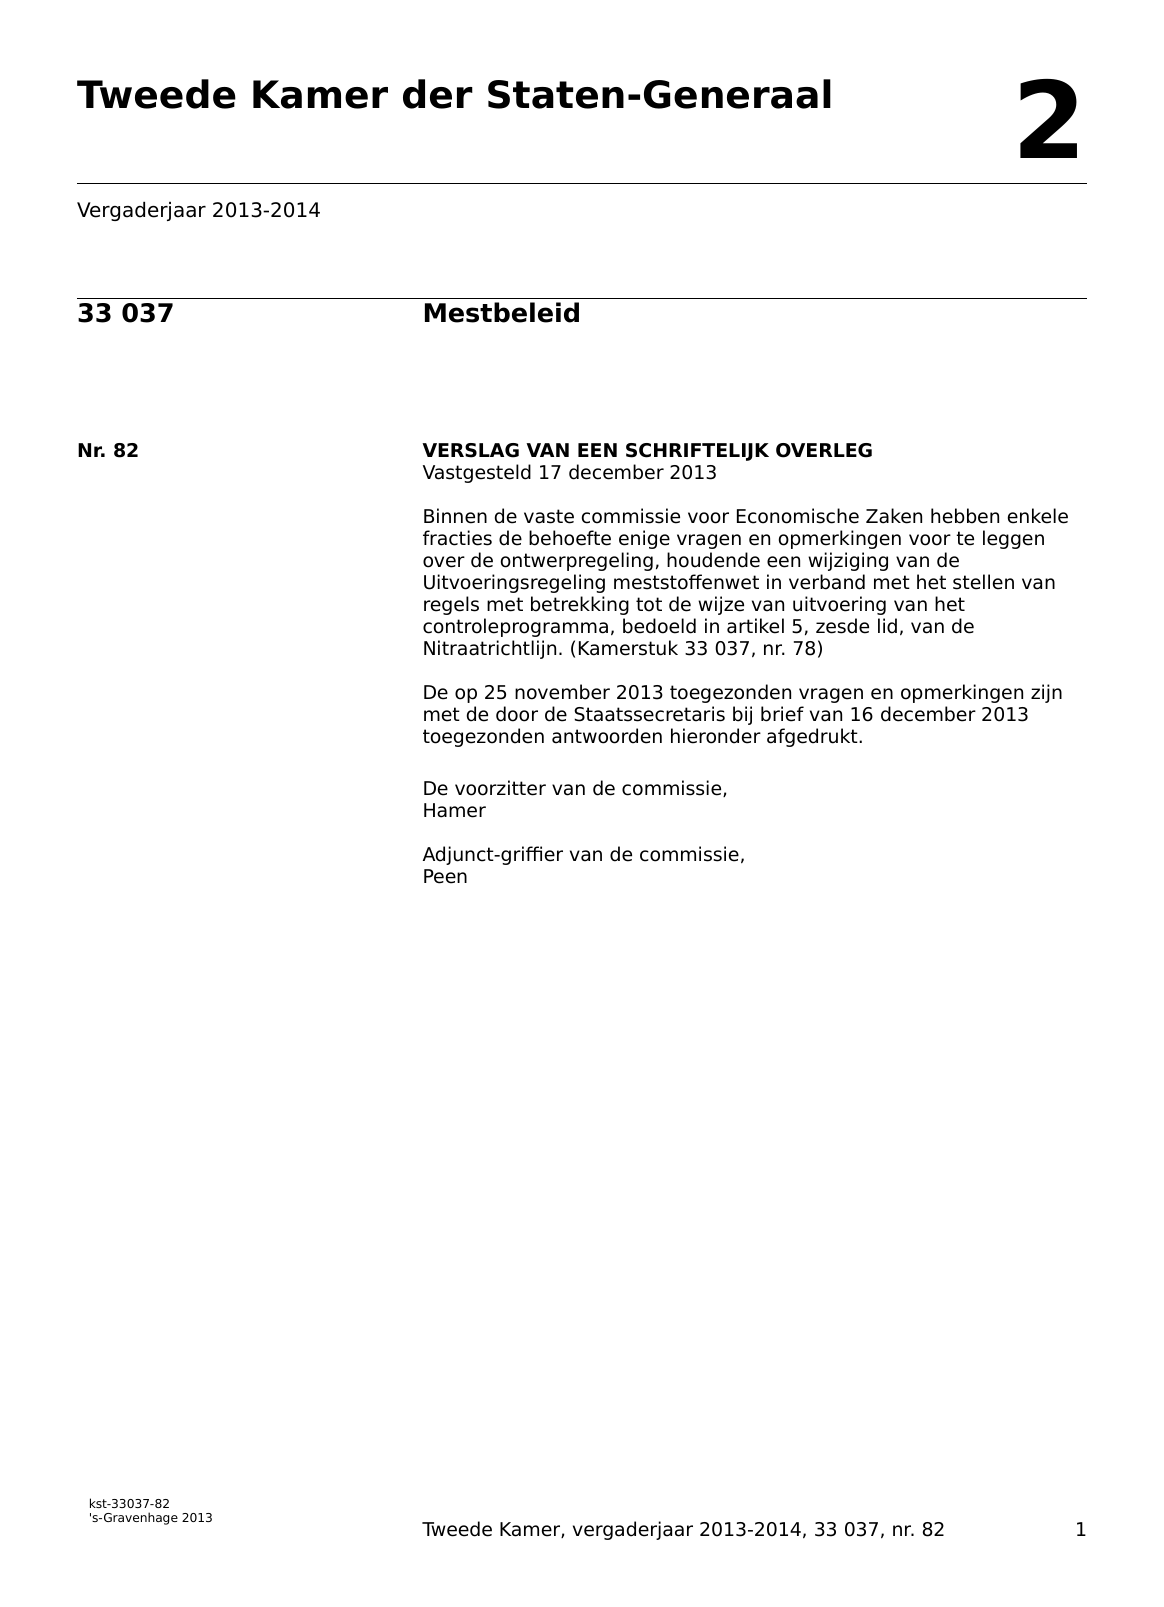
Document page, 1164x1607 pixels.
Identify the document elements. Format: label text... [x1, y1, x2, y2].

text De op 25 november 2013 toegezonden vragen en opmerkingen zijn met de door de Staatssecretaris bij brief van 16 december 2013 toegezonden antwoorden hieronder afgedrukt. [422, 682, 1087, 748]
text 's-Gravenhage 2013 [88, 1511, 323, 1525]
text Binnen de vaste commissie voor Economische Zaken hebben enkele fracties de behoefte enige vragen en opmerkingen voor te leggen over de ontwerpregeling, houdende een wijziging van de Uitvoeringsregeling meststoffenwet in verband met het stellen van regels met betrekking tot de wijze van uitvoering van het controleprogramma, bedoeld in artikel 5, zesde lid, van de Nitraatrichtlijn. (Kamerstuk 33 037, nr. 78) [422, 506, 1087, 660]
table_header 2 [886, 59, 1087, 183]
table_cell Vergaderjaar 2013-2014 [77, 184, 1087, 298]
subtitle 33 037 Mestbeleid [77, 299, 1087, 329]
text Adjunct-griffier van de commissie, Peen [422, 844, 1087, 888]
subtitle Nr. 82 VERSLAG VAN EEN SCHRIFTELIJK OVERLEG [77, 440, 1087, 462]
text De voorzitter van de commissie, Hamer [422, 778, 1087, 822]
text kst-33037-82 [88, 1497, 323, 1511]
table_header Tweede Kamer der Staten-Generaal [77, 59, 886, 183]
text Vastgesteld 17 december 2013 [422, 462, 1087, 484]
